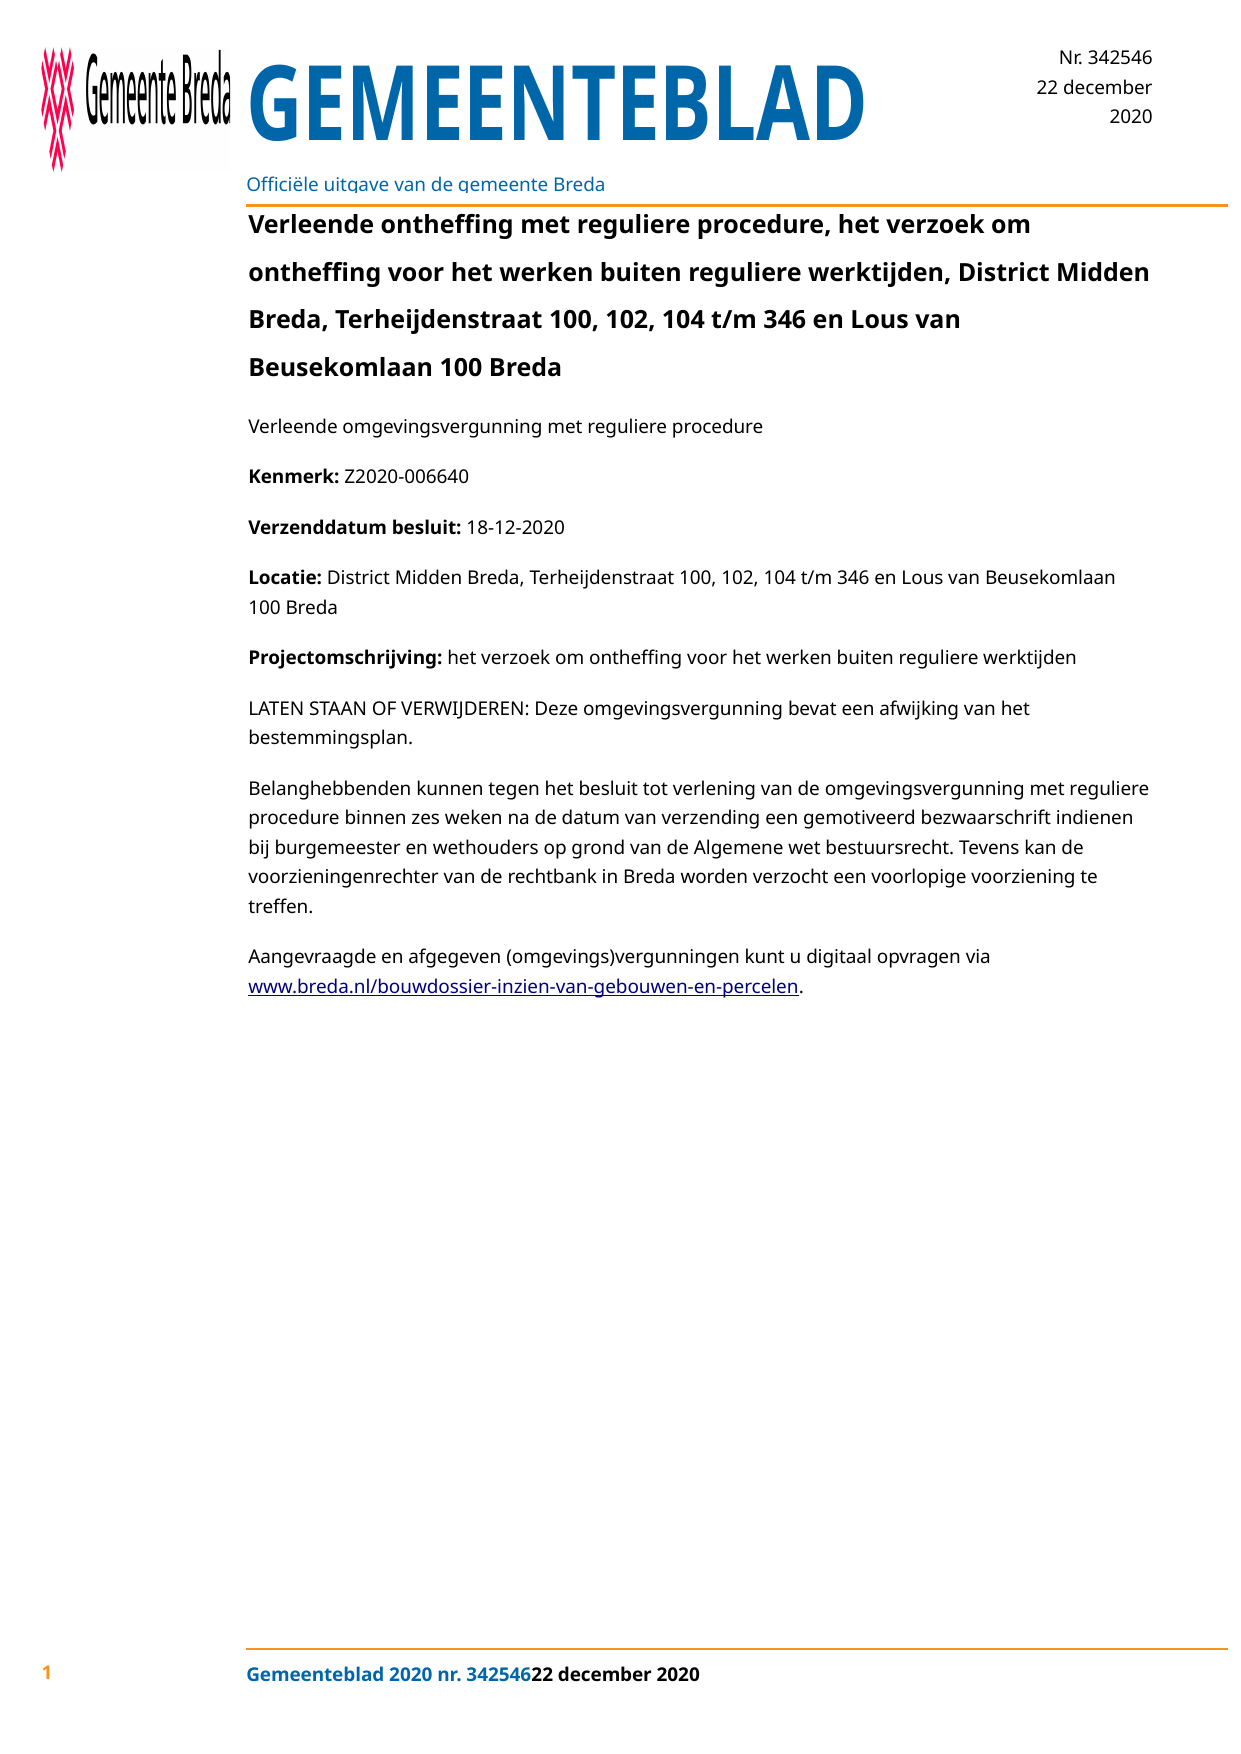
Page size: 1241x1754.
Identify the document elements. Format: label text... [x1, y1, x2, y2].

text Verleende ontheffing met reguliere procedure, het verzoek om ontheffing voor het werken buiten reguliere werktijden, District Midden Breda, Terheijdenstraat 100, 102, 104 t/m 346 en Lous van Beusekomlaan 100 Breda [248, 207, 1152, 384]
text Projectomschrijving: het verzoek om ontheffing voor het werken buiten reguliere werktijden [248, 644, 1152, 670]
text Belanghebbenden kunnen tegen het besluit tot verlening van de omgevingsvergunning met reguliere procedure binnen zes weken na de datum van verzending een gemotiveerd bezwaarschrift indienen bij burgemeester en wethouders op grond van de Algemene wet bestuursrecht. Tevens kan de voorzieningenrechter van de rechtbank in Breda worden verzocht een voorlopige voorziening te treffen. [248, 775, 1152, 919]
text Locatie: District Midden Breda, Terheijdenstraat 100, 102, 104 t/m 346 en Lous van Beusekomlaan 100 Breda [248, 564, 1152, 620]
text Kenmerk: Z2020-006640 [248, 463, 1152, 489]
text Verzenddatum besluit: 18-12-2020 [248, 514, 1152, 540]
text Verleende omgevingsvergunning met reguliere procedure [248, 413, 1152, 439]
text LATEN STAAN OF VERWIJDEREN: Deze omgevingsvergunning bevat een afwijking van het bestemmingsplan. [248, 695, 1152, 750]
text Aangevraagde en afgegeven (omgevings)vergunningen kunt u digitaal opvragen via www.breda.nl/bouwdossier-inzien-van-gebouwen-en-percelen. [248, 943, 1152, 999]
picture [41, 47, 231, 172]
